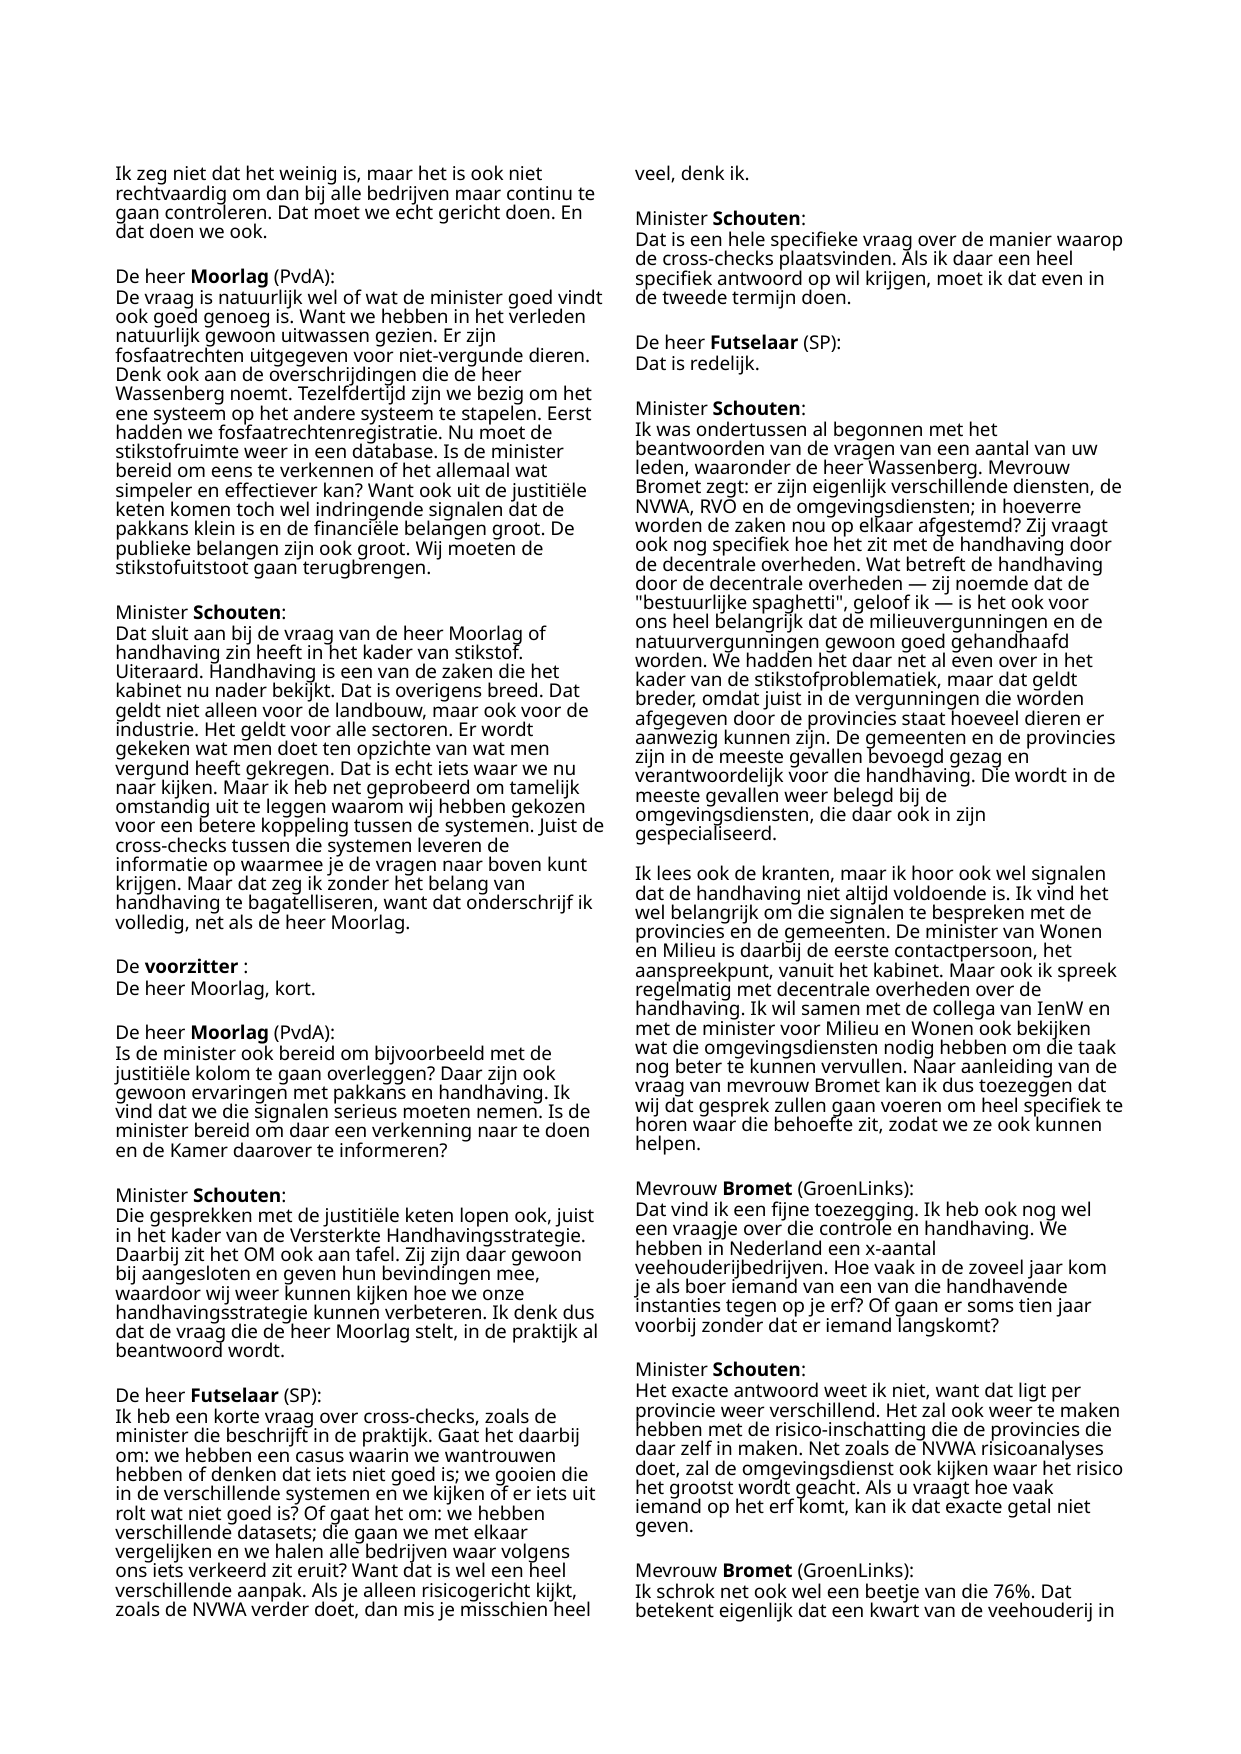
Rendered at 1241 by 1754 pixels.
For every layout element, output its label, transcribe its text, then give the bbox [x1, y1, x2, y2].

text Dat vind ik een fijne toezegging. Ik heb ook nog wel een vraagje over die controle en handhaving. We hebben in Nederland een x-aantal veehouderijbedrijven. Hoe vaak in de zoveel jaar kom je als boer iemand van een van die handhavende instanties tegen op je erf? Of gaan er soms tien jaar voorbij zonder dat er iemand langskomt? [635, 1201, 1125, 1336]
text Minister Schouten: [635, 395, 1125, 421]
text veel, denk ik. [635, 165, 1125, 184]
text Ik lees ook de kranten, maar ik hoor ook wel signalen dat de handhaving niet altijd voldoende is. Ik vind het wel belangrijk om die signalen te bespreken met de provincies en de gemeenten. De minister van Wonen en Milieu is daarbij de eerste contactpersoon, het aanspreekpunt, vanuit het kabinet. Maar ook ik spreek regelmatig met decentrale overheden over de handhaving. Ik wil samen met de collega van IenW en met de minister voor Milieu en Wonen ook bekijken wat die omgevingsdiensten nodig hebben om die taak nog beter te kunnen vervullen. Naar aanleiding van de vraag van mevrouw Bromet kan ik dus toezeggen dat wij dat gesprek zullen gaan voeren om heel specifiek te horen waar die behoefte zit, zodat we ze ook kunnen helpen. [635, 865, 1125, 1154]
text De heer Moorlag (PvdA): [115, 1019, 605, 1045]
text Minister Schouten: [635, 205, 1125, 231]
text Minister Schouten: [635, 1357, 1125, 1382]
text De heer Futselaar (SP): [635, 329, 1125, 355]
text De heer Futselaar (SP): [115, 1382, 605, 1408]
text Is de minister ook bereid om bijvoorbeeld met de justitiële kolom te gaan overleggen? Daar zijn ook gewoon ervaringen met pakkans en handhaving. Ik vind dat we die signalen serieus moeten nemen. Is de minister bereid om daar een verkenning naar te doen en de Kamer daarover te informeren? [115, 1045, 605, 1161]
text Mevrouw Bromet (GroenLinks): [635, 1557, 1125, 1583]
text De voorzitter : [115, 954, 605, 979]
text Minister Schouten: [115, 599, 605, 624]
text De vraag is natuurlijk wel of wat de minister goed vindt ook goed genoeg is. Want we hebben in het verleden natuurlijk gewoon uitwassen gezien. Er zijn fosfaatrechten uitgegeven voor niet-vergunde dieren. Denk ook aan de overschrijdingen die de heer Wassenberg noemt. Tezelfdertijd zijn we bezig om het ene systeem op het andere systeem te stapelen. Eerst hadden we fosfaatrechtenregistratie. Nu moet de stikstofruimte weer in een database. Is de minister bereid om eens te verkennen of het allemaal wat simpeler en effectiever kan? Want ook uit de justitiële keten komen toch wel indringende signalen dat de pakkans klein is en de financiële belangen groot. De publieke belangen zijn ook groot. Wij moeten de stikstofuitstoot gaan terugbrengen. [115, 289, 605, 578]
text Die gesprekken met de justitiële keten lopen ook, juist in het kader van de Versterkte Handhavingsstrategie. Daarbij zit het OM ook aan tafel. Zij zijn daar gewoon bij aangesloten en geven hun bevindingen mee, waardoor wij weer kunnen kijken hoe we onze handhavingsstrategie kunnen verbeteren. Ik denk dus dat de vraag die de heer Moorlag stelt, in de praktijk al beantwoord wordt. [115, 1207, 605, 1362]
text Minister Schouten: [115, 1182, 605, 1207]
text Dat sluit aan bij de vraag van de heer Moorlag of handhaving zin heeft in het kader van stikstof. Uiteraard. Handhaving is een van de zaken die het kabinet nu nader bekijkt. Dat is overigens breed. Dat geldt niet alleen voor de landbouw, maar ook voor de industrie. Het geldt voor alle sectoren. Er wordt gekeken wat men doet ten opzichte van wat men vergund heeft gekregen. Dat is echt iets waar we nu naar kijken. Maar ik heb net geprobeerd om tamelijk omstandig uit te leggen waarom wij hebben gekozen voor een betere koppeling tussen de systemen. Juist de cross-checks tussen die systemen leveren de informatie op waarmee je de vragen naar boven kunt krijgen. Maar dat zeg ik zonder het belang van handhaving te bagatelliseren, want dat onderschrijf ik volledig, net als de heer Moorlag. [115, 624, 605, 933]
text Ik zeg niet dat het weinig is, maar het is ook niet rechtvaardig om dan bij alle bedrijven maar continu te gaan controleren. Dat moet we echt gericht doen. En dat doen we ook. [115, 165, 605, 242]
text Dat is een hele specifieke vraag over de manier waarop de cross-checks plaatsvinden. Als ik daar een heel specifiek antwoord op wil krijgen, moet ik dat even in de tweede termijn doen. [635, 231, 1125, 308]
text De heer Moorlag, kort. [115, 979, 605, 999]
text Ik heb een korte vraag over cross-checks, zoals de minister die beschrijft in de praktijk. Gaat het daarbij om: we hebben een casus waarin we wantrouwen hebben of denken dat iets niet goed is; we gooien die in de verschillende systemen en we kijken of er iets uit rolt wat niet goed is? Of gaat het om: we hebben verschillende datasets; die gaan we met elkaar vergelijken en we halen alle bedrijven waar volgens ons iets verkeerd zit eruit? Want dat is wel een heel verschillende aanpak. Als je alleen risicogericht kijkt, zoals de NVWA verder doet, dan mis je misschien heel [115, 1408, 605, 1620]
text Ik was ondertussen al begonnen met het beantwoorden van de vragen van een aantal van uw leden, waaronder de heer Wassenberg. Mevrouw Bromet zegt: er zijn eigenlijk verschillende diensten, de NVWA, RVO en de omgevingsdiensten; in hoeverre worden de zaken nou op elkaar afgestemd? Zij vraagt ook nog specifiek hoe het zit met de handhaving door de decentrale overheden. Wat betreft de handhaving door de decentrale overheden — zij noemde dat de "bestuurlijke spaghetti", geloof ik — is het ook voor ons heel belangrijk dat de milieuvergunningen en de natuurvergunningen gewoon goed gehandhaafd worden. We hadden het daar net al even over in het kader van de stikstofproblematiek, maar dat geldt breder, omdat juist in de vergunningen die worden afgegeven door de provincies staat hoeveel dieren er aanwezig kunnen zijn. De gemeenten en de provincies zijn in de meeste gevallen bevoegd gezag en verantwoordelijk voor die handhaving. Die wordt in de meeste gevallen weer belegd bij de omgevingsdiensten, die daar ook in zijn gespecialiseerd. [635, 421, 1125, 844]
text Het exacte antwoord weet ik niet, want dat ligt per provincie weer verschillend. Het zal ook weer te maken hebben met de risico-inschatting die de provincies die daar zelf in maken. Net zoals de NVWA risicoanalyses doet, zal de omgevingsdienst ook kijken waar het risico het grootst wordt geacht. Als u vraagt hoe vaak iemand op het erf komt, kan ik dat exacte getal niet geven. [635, 1382, 1125, 1537]
text Dat is redelijk. [635, 355, 1125, 374]
text Ik schrok net ook wel een beetje van die 76%. Dat betekent eigenlijk dat een kwart van de veehouderij in [635, 1583, 1125, 1622]
text De heer Moorlag (PvdA): [115, 263, 605, 289]
text Mevrouw Bromet (GroenLinks): [635, 1175, 1125, 1201]
